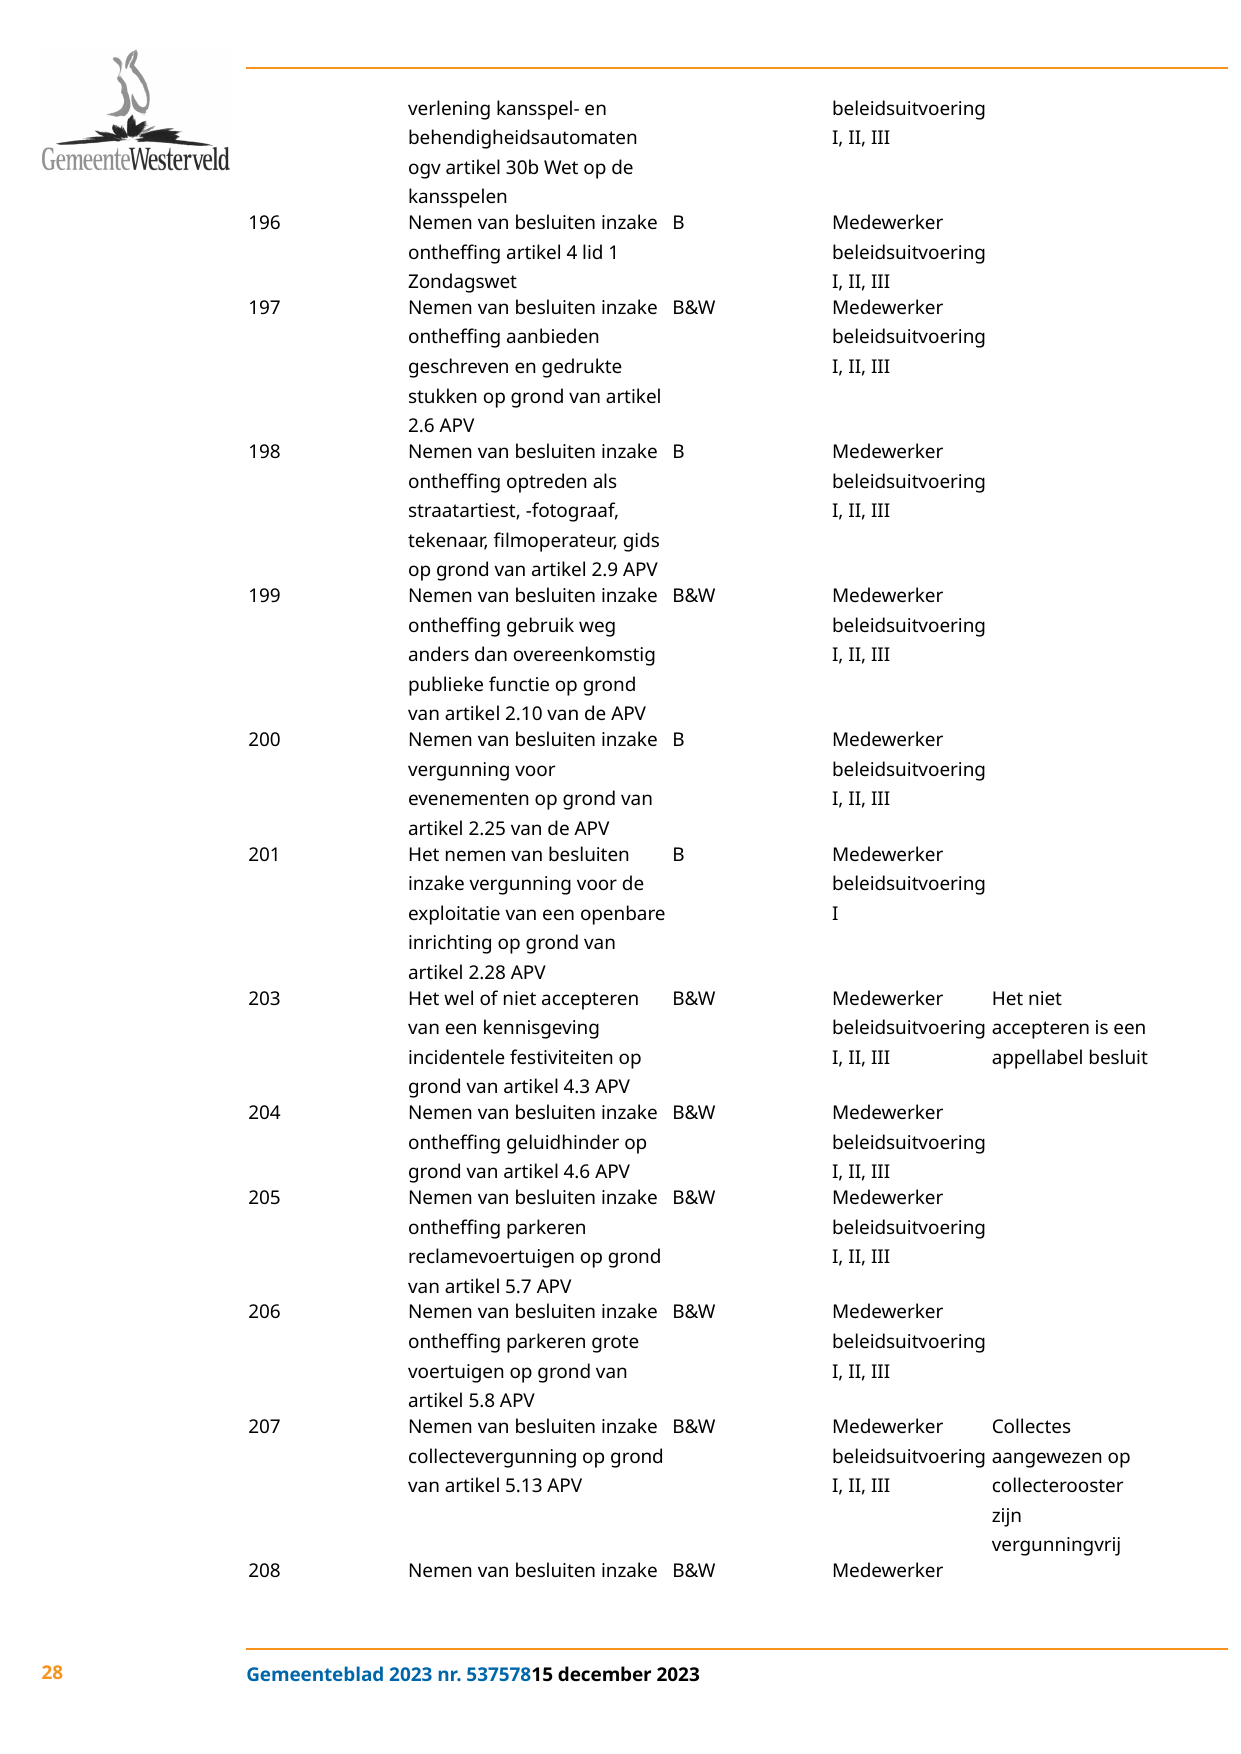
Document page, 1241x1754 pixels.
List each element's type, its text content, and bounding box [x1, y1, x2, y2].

table_cell Medewerker beleidsuitvoering I, II, III [832, 438, 992, 582]
table_cell [992, 1099, 1152, 1184]
table_cell B [672, 726, 832, 841]
table_cell B&W [672, 294, 832, 438]
table_cell 203 [248, 985, 408, 1099]
table_cell Nemen van besluiten inzake ontheffing parkeren reclamevoertuigen op grond van artikel 5.7 APV [408, 1184, 672, 1299]
table_cell B [672, 841, 832, 985]
table_cell [672, 95, 832, 209]
table_cell B&W [672, 985, 832, 1099]
table_cell [992, 726, 1152, 841]
table_cell B&W [672, 1184, 832, 1299]
table_cell 205 [248, 1184, 408, 1299]
table_cell Medewerker beleidsuitvoering I, II, III [832, 209, 992, 294]
table_cell B&W [672, 1413, 832, 1557]
table_cell 196 [248, 209, 408, 294]
table_cell Het niet accepteren is een appellabel besluit [992, 985, 1152, 1099]
table_cell Nemen van besluiten inzake ontheffing optreden als straatartiest, -fotograaf, tekenaar, filmoperateur, gids op grond van artikel 2.9 APV [408, 438, 672, 582]
table_cell 200 [248, 726, 408, 841]
table_cell B&W [672, 1099, 832, 1184]
table_cell 198 [248, 438, 408, 582]
table_cell Medewerker beleidsuitvoering I, II, III [832, 985, 992, 1099]
table_cell [248, 95, 408, 209]
table_cell Medewerker beleidsuitvoering I, II, III [832, 1299, 992, 1413]
table_cell Medewerker beleidsuitvoering I, II, III [832, 582, 992, 726]
table_cell Medewerker beleidsuitvoering I [832, 841, 992, 985]
table_cell Nemen van besluiten inzake ontheffing geluidhinder op grond van artikel 4.6 APV [408, 1099, 672, 1184]
table_cell beleidsuitvoering I, II, III [832, 95, 992, 209]
table_cell Nemen van besluiten inzake collectevergunning op grond van artikel 5.13 APV [408, 1413, 672, 1557]
table_cell [992, 1184, 1152, 1299]
table_cell Nemen van besluiten inzake ontheffing parkeren grote voertuigen op grond van artikel 5.8 APV [408, 1299, 672, 1413]
table_cell Medewerker [832, 1557, 992, 1583]
table_cell B&W [672, 1557, 832, 1583]
table_cell [992, 582, 1152, 726]
table_cell [992, 438, 1152, 582]
table_cell B [672, 209, 832, 294]
table_cell 199 [248, 582, 408, 726]
table_cell 206 [248, 1299, 408, 1413]
table_cell 207 [248, 1413, 408, 1557]
table_cell [992, 294, 1152, 438]
table_cell Nemen van besluiten inzake vergunning voor evenementen op grond van artikel 2.25 van de APV [408, 726, 672, 841]
table_cell 204 [248, 1099, 408, 1184]
table_cell B&W [672, 582, 832, 726]
table_cell [992, 1557, 1152, 1583]
table_cell 208 [248, 1557, 408, 1583]
table_cell Medewerker beleidsuitvoering I, II, III [832, 726, 992, 841]
table_cell Medewerker beleidsuitvoering I, II, III [832, 1099, 992, 1184]
table_cell Nemen van besluiten inzake ontheffing artikel 4 lid 1 Zondagswet [408, 209, 672, 294]
table_cell 201 [248, 841, 408, 985]
table_cell verlening kansspel- en behendigheidsautomaten ogv artikel 30b Wet op de kansspelen [408, 95, 672, 209]
table_cell B&W [672, 1299, 832, 1413]
table_cell Nemen van besluiten inzake ontheffing gebruik weg anders dan overeenkomstig publieke functie op grond van artikel 2.10 van de APV [408, 582, 672, 726]
table_cell Collectes aangewezen op collecterooster zijn vergunningvrij [992, 1413, 1152, 1557]
table_cell 197 [248, 294, 408, 438]
table_cell [992, 1299, 1152, 1413]
table_cell B [672, 438, 832, 582]
table_cell Medewerker beleidsuitvoering I, II, III [832, 1184, 992, 1299]
table_cell [992, 841, 1152, 985]
table_cell Nemen van besluiten inzake ontheffing aanbieden geschreven en gedrukte stukken op grond van artikel 2.6 APV [408, 294, 672, 438]
table_cell Het wel of niet accepteren van een kennisgeving incidentele festiviteiten op grond van artikel 4.3 APV [408, 985, 672, 1099]
table_cell Het nemen van besluiten inzake vergunning voor de exploitatie van een openbare inrichting op grond van artikel 2.28 APV [408, 841, 672, 985]
table_cell Medewerker beleidsuitvoering I, II, III [832, 294, 992, 438]
table_cell Medewerker beleidsuitvoering I, II, III [832, 1413, 992, 1557]
table_cell [992, 209, 1152, 294]
table_cell [992, 95, 1152, 209]
picture [41, 47, 231, 172]
table_cell Nemen van besluiten inzake [408, 1557, 672, 1583]
